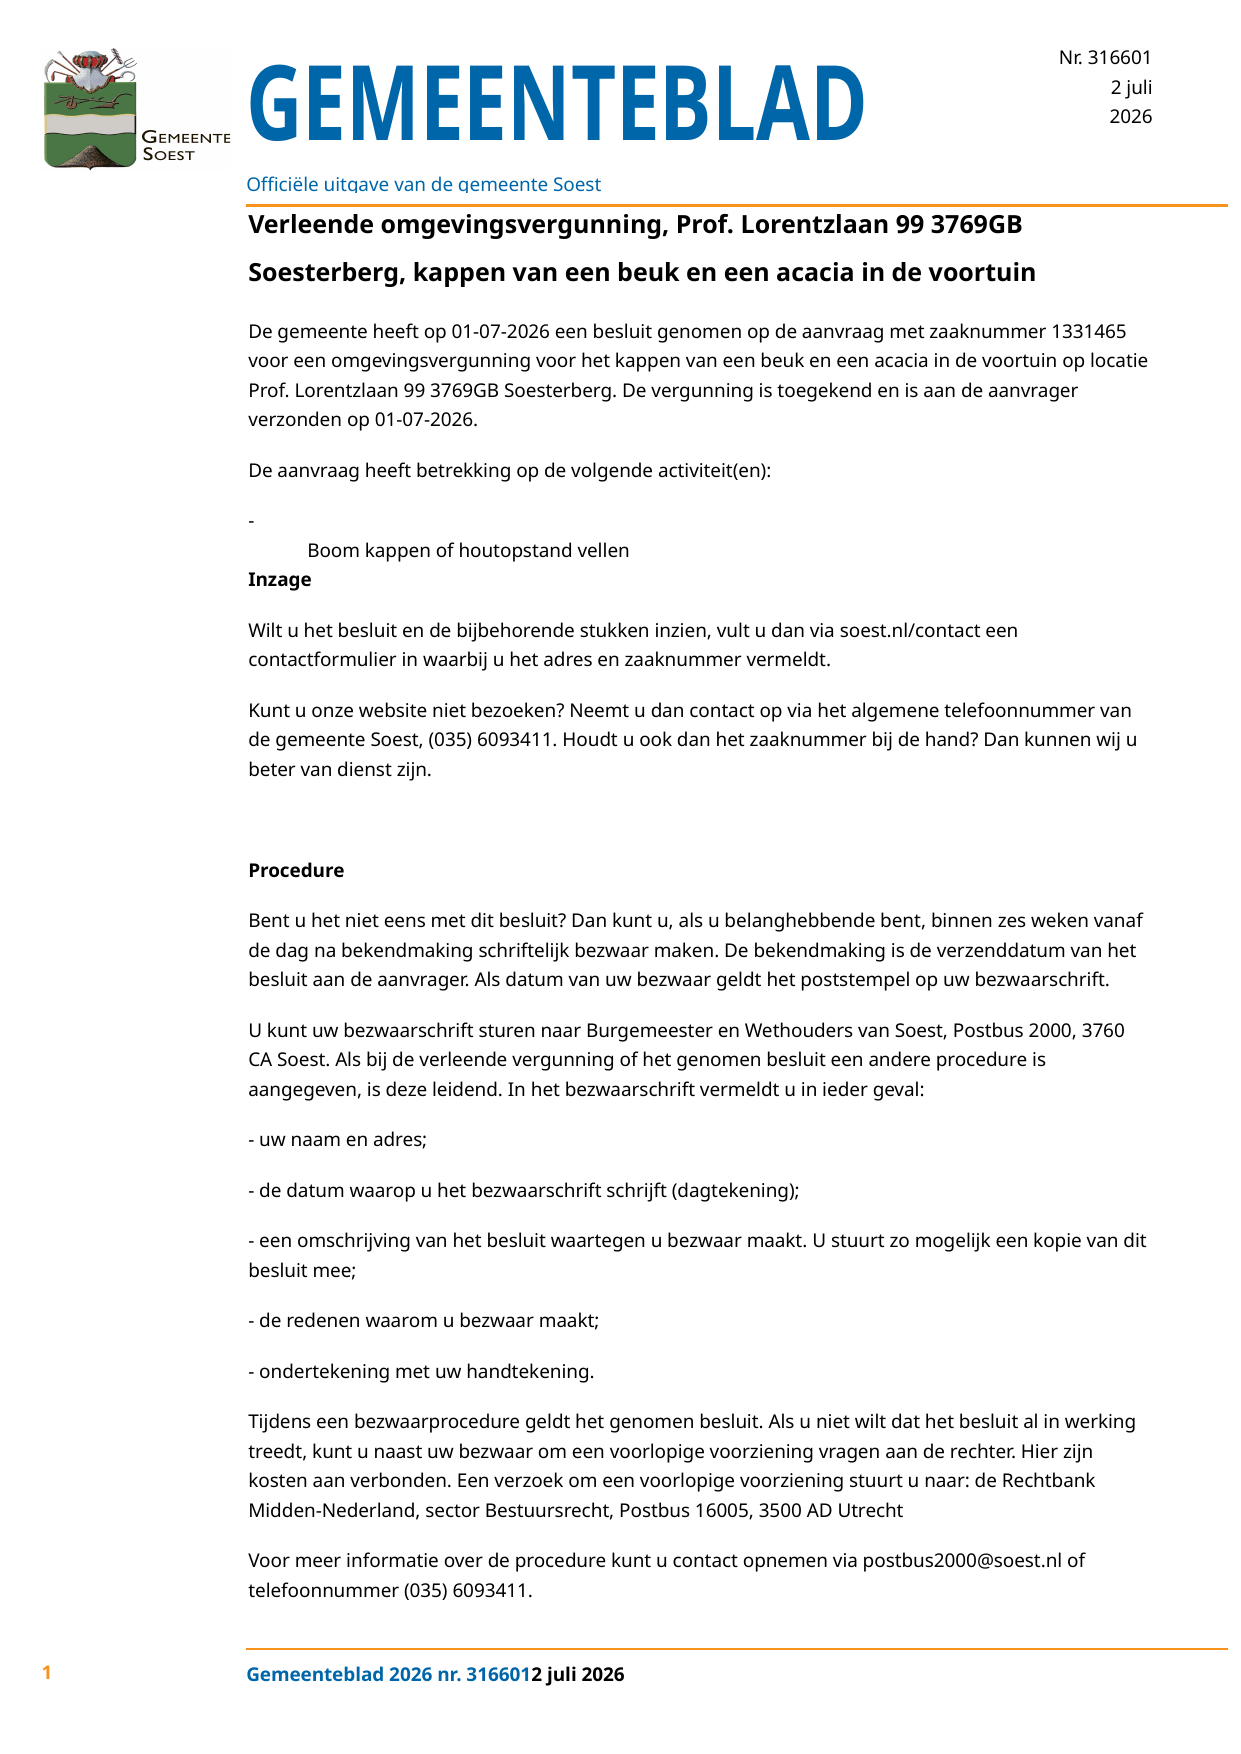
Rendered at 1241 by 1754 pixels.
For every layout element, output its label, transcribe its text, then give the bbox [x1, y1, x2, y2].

list Boom kappen of houtopstand vellen [248, 537, 1152, 563]
text Voor meer informatie over de procedure kunt u contact opnemen via postbus2000@soest.nl of telefoonnummer (035) 6093411. [248, 1547, 1152, 1603]
text U kunt uw bezwaarschrift sturen naar Burgemeester en Wethouders van Soest, Postbus 2000, 3760 CA Soest. Als bij de verleende vergunning of het genomen besluit een andere procedure is aangegeven, is deze leidend. In het bezwaarschrift vermeldt u in ieder geval: [248, 1017, 1152, 1102]
text Procedure [248, 857, 1152, 883]
text - uw naam en adres; [248, 1127, 1152, 1152]
text - de datum waarop u het bezwaarschrift schrijft (dagtekening); [248, 1177, 1152, 1203]
text De gemeente heeft op 01-07-2026 een besluit genomen op de aanvraag met zaaknummer 1331465 voor een omgevingsvergunning voor het kappen van een beuk en een acacia in de voortuin op locatie Prof. Lorentzlaan 99 3769GB Soesterberg. De vergunning is toegekend en is aan de aanvrager verzonden op 01-07-2026. [248, 318, 1152, 432]
picture [41, 47, 231, 172]
text De aanvraag heeft betrekking op de volgende activiteit(en): [248, 457, 1152, 483]
text Verleende omgevingsvergunning, Prof. Lorentzlaan 99 3769GB Soesterberg, kappen van een beuk en een acacia in de voortuin [248, 207, 1152, 288]
text - een omschrijving van het besluit waartegen u bezwaar maakt. U stuurt zo mogelijk een kopie van dit besluit mee; [248, 1227, 1152, 1283]
text Wilt u het besluit en de bijbehorende stukken inzien, vult u dan via soest.nl/contact een contactformulier in waarbij u het adres en zaaknummer vermeldt. [248, 617, 1152, 672]
text Kunt u onze website niet bezoeken? Neemt u dan contact op via het algemene telefoonnummer van de gemeente Soest, (035) 6093411. Houdt u ook dan het zaaknummer bij de hand? Dan kunnen wij u beter van dienst zijn. [248, 697, 1152, 782]
text - de redenen waarom u bezwaar maakt; [248, 1307, 1152, 1333]
text - ondertekening met uw handtekening. [248, 1358, 1152, 1384]
text Inzage [248, 567, 1152, 592]
text Tijdens een bezwaarprocedure geldt het genomen besluit. Als u niet wilt dat het besluit al in werking treedt, kunt u naast uw bezwaar om een voorlopige voorziening vragen aan de rechter. Hier zijn kosten aan verbonden. Een verzoek om een voorlopige voorziening stuurt u naar: de Rechtbank Midden-Nederland, sector Bestuursrecht, Postbus 16005, 3500 AD Utrecht [248, 1408, 1152, 1523]
text Bent u het niet eens met dit besluit? Dan kunt u, als u belanghebbende bent, binnen zes weken vanaf de dag na bekendmaking schriftelijk bezwaar maken. De bekendmaking is de verzenddatum van het besluit aan de aanvrager. Als datum van uw bezwaar geldt het poststempel op uw bezwaarschrift. [248, 907, 1152, 992]
